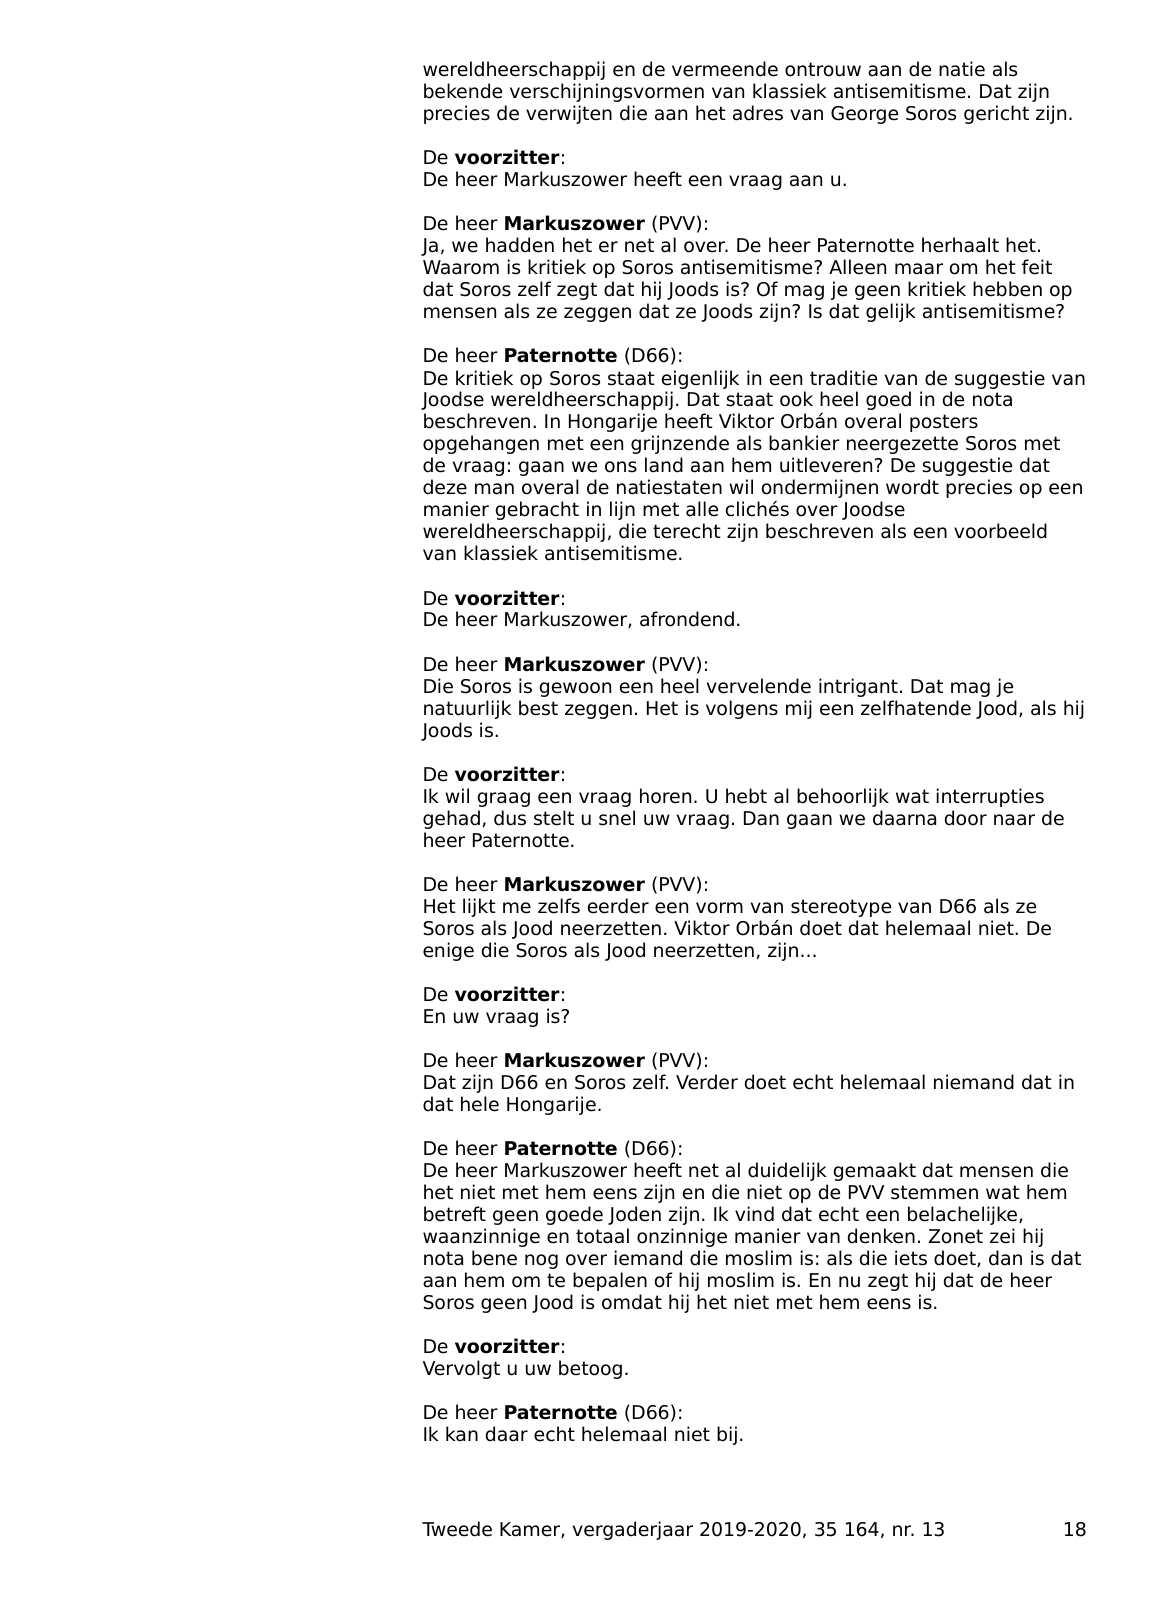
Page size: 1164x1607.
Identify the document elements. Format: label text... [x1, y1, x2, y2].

text De heer Paternotte (D66): [422, 1402, 1087, 1424]
text wereldheerschappij en de vermeende ontrouw aan de natie als bekende verschijningsvormen van klassiek antisemitisme. Dat zijn precies de verwijten die aan het adres van George Soros gericht zijn. [422, 59, 1087, 125]
text Het lijkt me zelfs eerder een vorm van stereotype van D66 als ze Soros als Jood neerzetten. Viktor Orbán doet dat helemaal niet. De enige die Soros als Jood neerzetten, zijn... [422, 896, 1087, 962]
text De voorzitter: [422, 984, 1087, 1006]
text De heer Markuszower (PVV): [422, 874, 1087, 896]
text Ik kan daar echt helemaal niet bij. [422, 1424, 1087, 1446]
text En uw vraag is? [422, 1006, 1087, 1028]
text Die Soros is gewoon een heel vervelende intrigant. Dat mag je natuurlijk best zeggen. Het is volgens mij een zelfhatende Jood, als hij Joods is. [422, 676, 1087, 741]
text De heer Paternotte (D66): [422, 1138, 1087, 1160]
text De voorzitter: [422, 764, 1087, 786]
text De heer Markuszower heeft een vraag aan u. [422, 169, 1087, 191]
text De heer Paternotte (D66): [422, 345, 1087, 367]
text Ik wil graag een vraag horen. U hebt al behoorlijk wat interrupties gehad, dus stelt u snel uw vraag. Dan gaan we daarna door naar de heer Paternotte. [422, 786, 1087, 852]
text De voorzitter: [422, 1336, 1087, 1358]
text De voorzitter: [422, 147, 1087, 169]
text De heer Markuszower (PVV): [422, 213, 1087, 235]
text Dat zijn D66 en Soros zelf. Verder doet echt helemaal niemand dat in dat hele Hongarije. [422, 1072, 1087, 1116]
text De kritiek op Soros staat eigenlijk in een traditie van de suggestie van Joodse wereldheerschappij. Dat staat ook heel goed in de nota beschreven. In Hongarije heeft Viktor Orbán overal posters opgehangen met een grijnzende als bankier neergezette Soros met de vraag: gaan we ons land aan hem uitleveren? De suggestie dat deze man overal de natiestaten wil ondermijnen wordt precies op een manier gebracht in lijn met alle clichés over Joodse wereldheerschappij, die terecht zijn beschreven als een voorbeeld van klassiek antisemitisme. [422, 367, 1087, 565]
text De voorzitter: [422, 587, 1087, 609]
text Ja, we hadden het er net al over. De heer Paternotte herhaalt het. Waarom is kritiek op Soros antisemitisme? Alleen maar om het feit dat Soros zelf zegt dat hij Joods is? Of mag je geen kritiek hebben op mensen als ze zeggen dat ze Joods zijn? Is dat gelijk antisemitisme? [422, 235, 1087, 323]
text De heer Markuszower (PVV): [422, 1050, 1087, 1072]
text De heer Markuszower, afrondend. [422, 609, 1087, 631]
text De heer Markuszower heeft net al duidelijk gemaakt dat mensen die het niet met hem eens zijn en die niet op de PVV stemmen wat hem betreft geen goede Joden zijn. Ik vind dat echt een belachelijke, waanzinnige en totaal onzinnige manier van denken. Zonet zei hij nota bene nog over iemand die moslim is: als die iets doet, dan is dat aan hem om te bepalen of hij moslim is. En nu zegt hij dat de heer Soros geen Jood is omdat hij het niet met hem eens is. [422, 1160, 1087, 1314]
text De heer Markuszower (PVV): [422, 653, 1087, 676]
text Vervolgt u uw betoog. [422, 1358, 1087, 1380]
